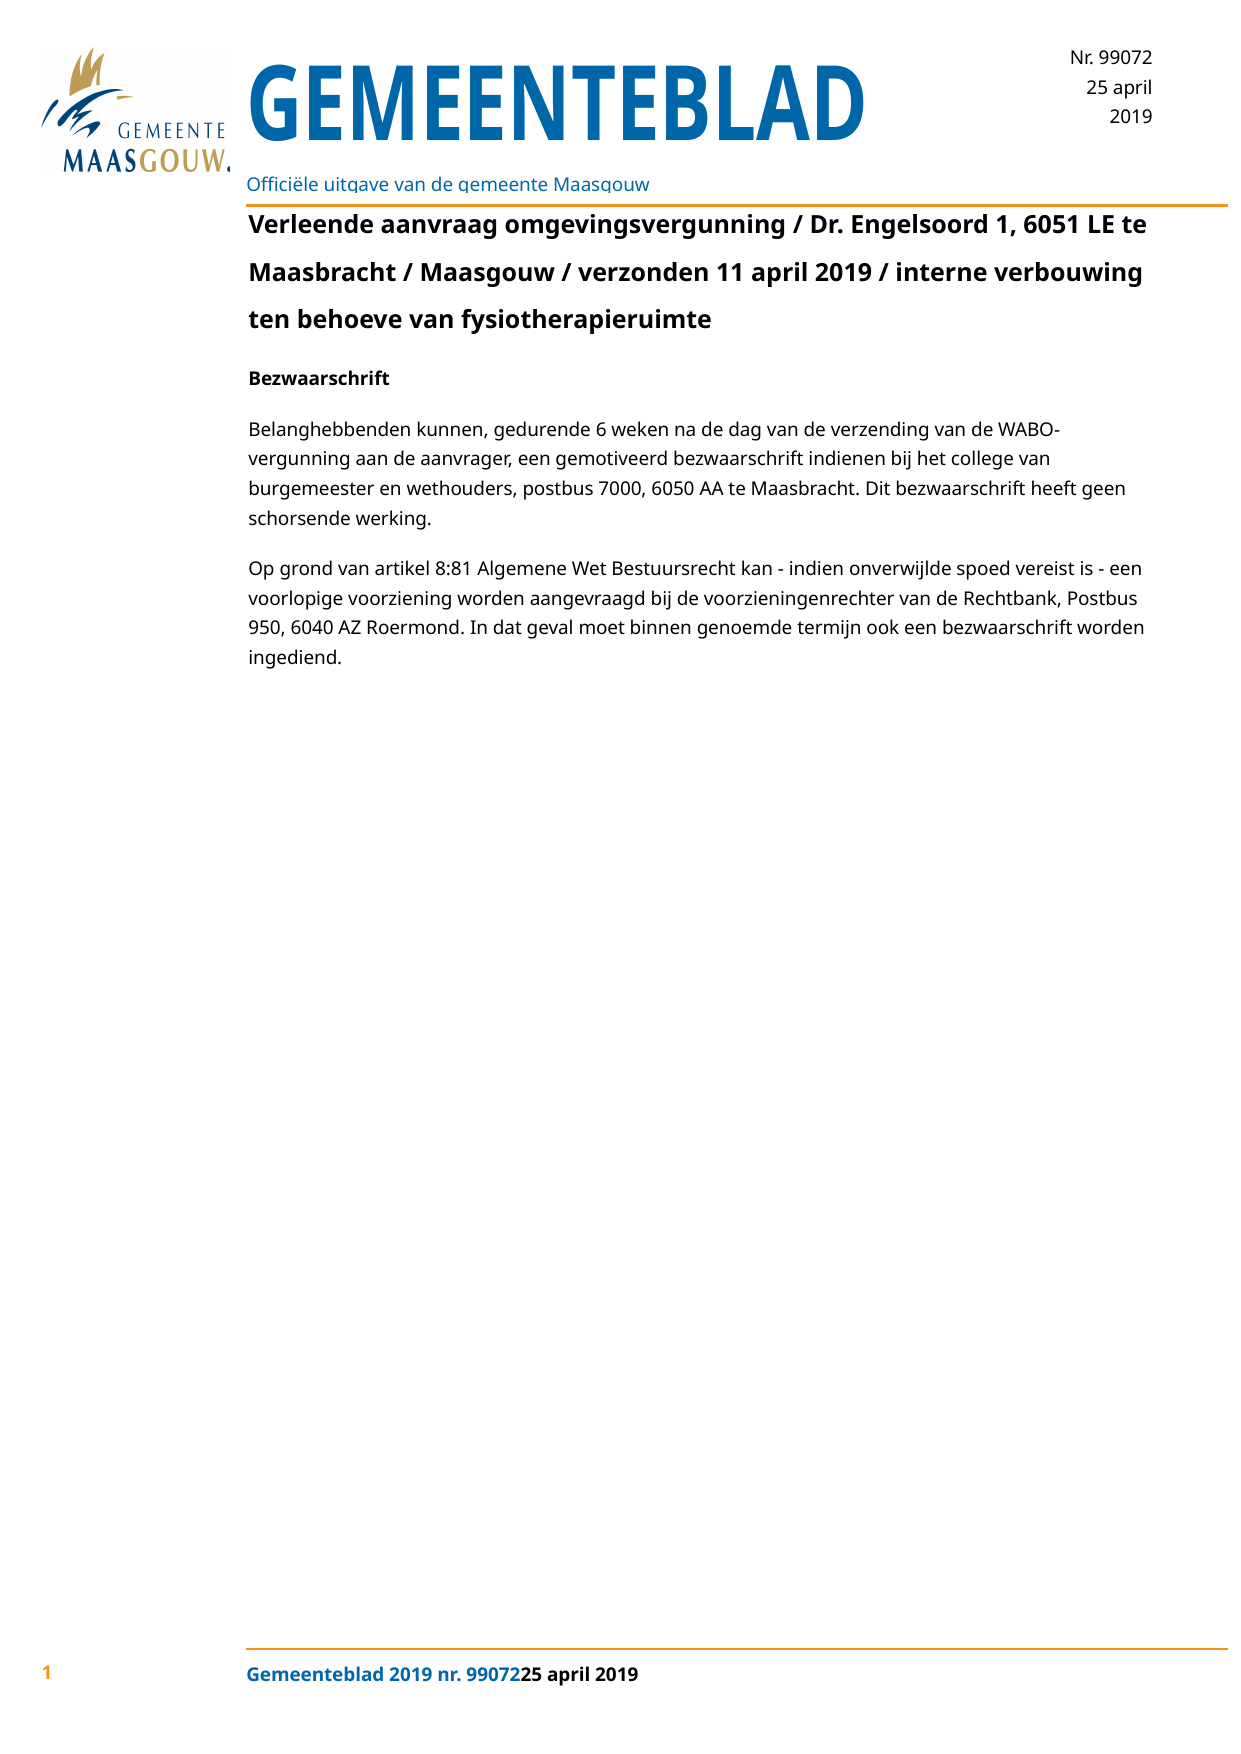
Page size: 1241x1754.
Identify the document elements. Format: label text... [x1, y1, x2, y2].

text Op grond van artikel 8:81 Algemene Wet Bestuursrecht kan - indien onverwijlde spoed vereist is - een voorlopige voorziening worden aangevraagd bij de voorzieningenrechter van de Rechtbank, Postbus 950, 6040 AZ Roermond. In dat geval moet binnen genoemde termijn ook een bezwaarschrift worden ingediend. [248, 555, 1152, 669]
text Belanghebbenden kunnen, gedurende 6 weken na de dag van de verzending van de WABO-vergunning aan de aanvrager, een gemotiveerd bezwaarschrift indienen bij het college van burgemeester en wethouders, postbus 7000, 6050 AA te Maasbracht. Dit bezwaarschrift heeft geen schorsende werking. [248, 416, 1152, 530]
text Verleende aanvraag omgevingsvergunning / Dr. Engelsoord 1, 6051 LE te Maasbracht / Maasgouw / verzonden 11 april 2019 / interne verbouwing ten behoeve van fysiotherapieruimte [248, 207, 1152, 336]
picture [41, 47, 231, 172]
text Bezwaarschrift [248, 366, 1152, 391]
